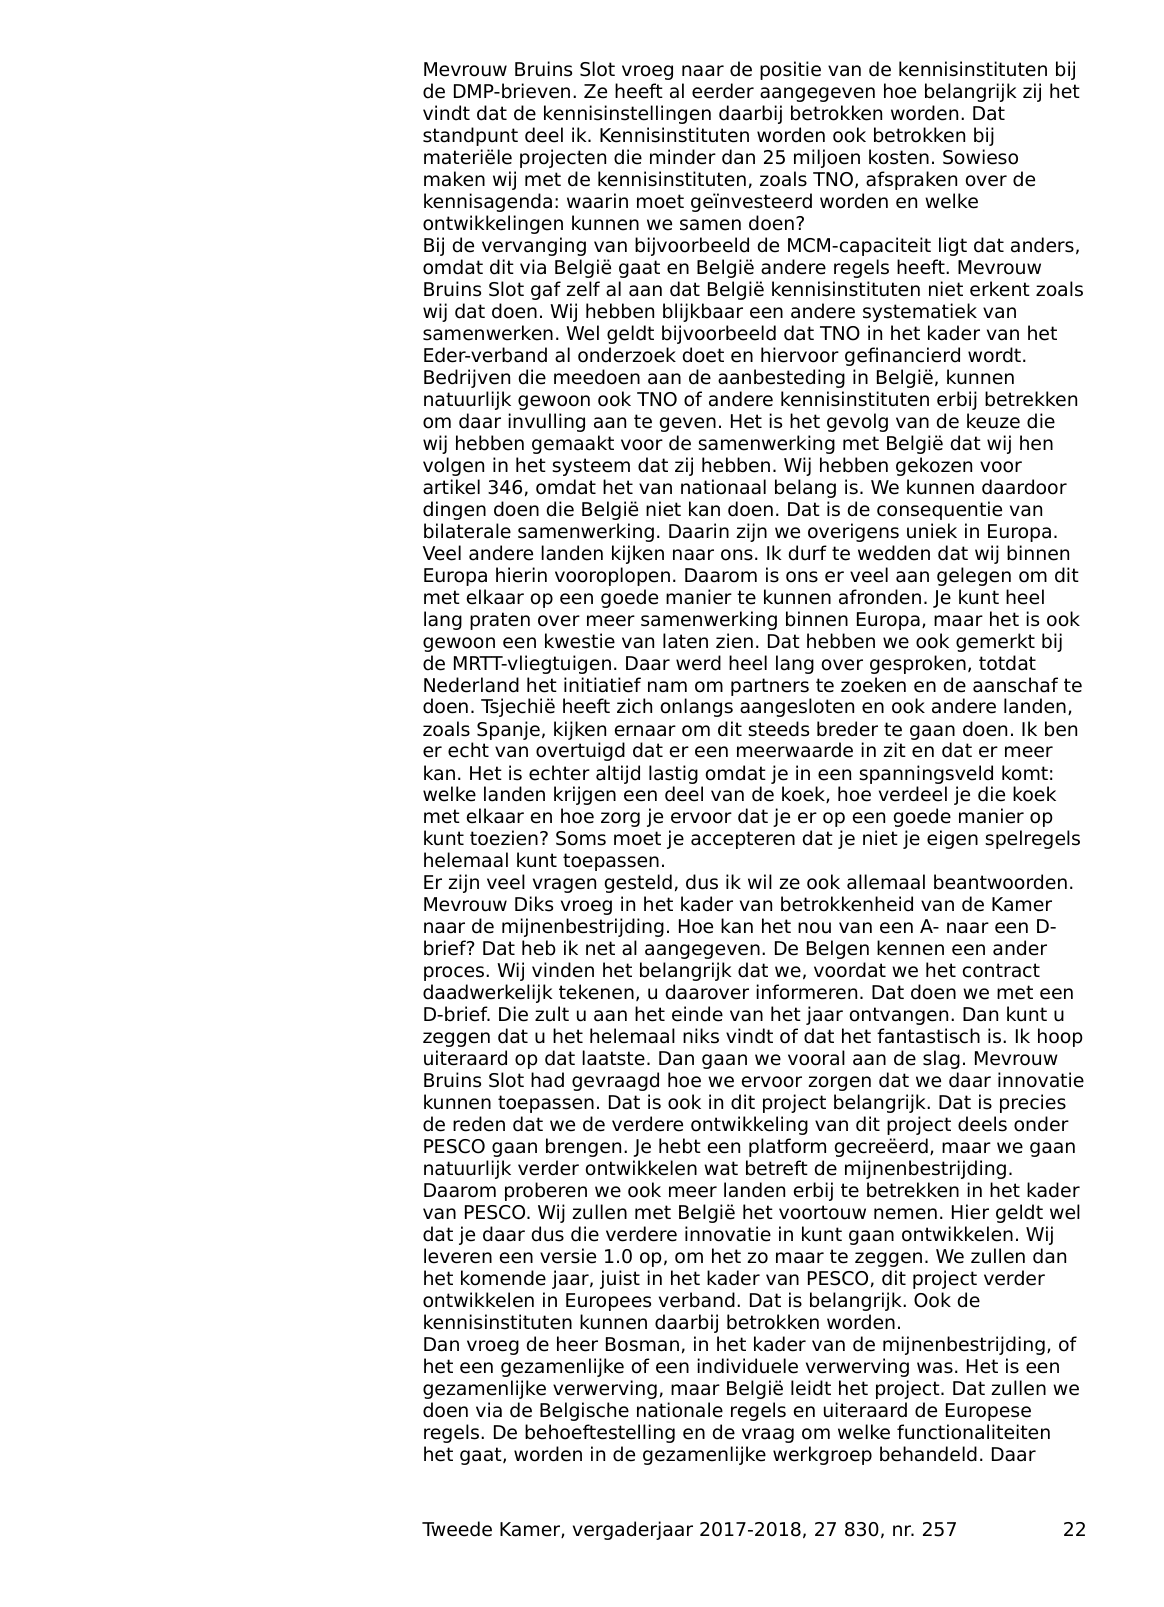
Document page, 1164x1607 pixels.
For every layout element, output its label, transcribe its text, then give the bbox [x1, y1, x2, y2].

text Er zijn veel vragen gesteld, dus ik wil ze ook allemaal beantwoorden. Mevrouw Diks vroeg in het kader van betrokkenheid van de Kamer naar de mijnenbestrijding. Hoe kan het nou van een A- naar een D-brief? Dat heb ik net al aangegeven. De Belgen kennen een ander proces. Wij vinden het belangrijk dat we, voordat we het contract daadwerkelijk tekenen, u daarover informeren. Dat doen we met een D-brief. Die zult u aan het einde van het jaar ontvangen. Dan kunt u zeggen dat u het helemaal niks vindt of dat het fantastisch is. Ik hoop uiteraard op dat laatste. Dan gaan we vooral aan de slag. Mevrouw Bruins Slot had gevraagd hoe we ervoor zorgen dat we daar innovatie kunnen toepassen. Dat is ook in dit project belangrijk. Dat is precies de reden dat we de verdere ontwikkeling van dit project deels onder PESCO gaan brengen. Je hebt een platform gecreëerd, maar we gaan natuurlijk verder ontwikkelen wat betreft de mijnenbestrijding. Daarom proberen we ook meer landen erbij te betrekken in het kader van PESCO. Wij zullen met België het voortouw nemen. Hier geldt wel dat je daar dus die verdere innovatie in kunt gaan ontwikkelen. Wij leveren een versie 1.0 op, om het zo maar te zeggen. We zullen dan het komende jaar, juist in het kader van PESCO, dit project verder ontwikkelen in Europees verband. Dat is belangrijk. Ook de kennisinstituten kunnen daarbij betrokken worden. [422, 872, 1087, 1334]
text Bij de vervanging van bijvoorbeeld de MCM-capaciteit ligt dat anders, omdat dit via België gaat en België andere regels heeft. Mevrouw Bruins Slot gaf zelf al aan dat België kennisinstituten niet erkent zoals wij dat doen. Wij hebben blijkbaar een andere systematiek van samenwerken. Wel geldt bijvoorbeeld dat TNO in het kader van het Eder-verband al onderzoek doet en hiervoor gefinancierd wordt. Bedrijven die meedoen aan de aanbesteding in België, kunnen natuurlijk gewoon ook TNO of andere kennisinstituten erbij betrekken om daar invulling aan te geven. Het is het gevolg van de keuze die wij hebben gemaakt voor de samenwerking met België dat wij hen volgen in het systeem dat zij hebben. Wij hebben gekozen voor artikel 346, omdat het van nationaal belang is. We kunnen daardoor dingen doen die België niet kan doen. Dat is de consequentie van bilaterale samenwerking. Daarin zijn we overigens uniek in Europa. Veel andere landen kijken naar ons. Ik durf te wedden dat wij binnen Europa hierin vooroplopen. Daarom is ons er veel aan gelegen om dit met elkaar op een goede manier te kunnen afronden. Je kunt heel lang praten over meer samenwerking binnen Europa, maar het is ook gewoon een kwestie van laten zien. Dat hebben we ook gemerkt bij de MRTT-vliegtuigen. Daar werd heel lang over gesproken, totdat Nederland het initiatief nam om partners te zoeken en de aanschaf te doen. Tsjechië heeft zich onlangs aangesloten en ook andere landen, zoals Spanje, kijken ernaar om dit steeds breder te gaan doen. Ik ben er echt van overtuigd dat er een meerwaarde in zit en dat er meer kan. Het is echter altijd lastig omdat je in een spanningsveld komt: welke landen krijgen een deel van de koek, hoe verdeel je die koek met elkaar en hoe zorg je ervoor dat je er op een goede manier op kunt toezien? Soms moet je accepteren dat je niet je eigen spelregels helemaal kunt toepassen. [422, 235, 1087, 872]
text Dan vroeg de heer Bosman, in het kader van de mijnenbestrijding, of het een gezamenlijke of een individuele verwerving was. Het is een gezamenlijke verwerving, maar België leidt het project. Dat zullen we doen via de Belgische nationale regels en uiteraard de Europese regels. De behoeftestelling en de vraag om welke functionaliteiten het gaat, worden in de gezamenlijke werkgroep behandeld. Daar [422, 1334, 1087, 1466]
text Mevrouw Bruins Slot vroeg naar de positie van de kennisinstituten bij de DMP-brieven. Ze heeft al eerder aangegeven hoe belangrijk zij het vindt dat de kennisinstellingen daarbij betrokken worden. Dat standpunt deel ik. Kennisinstituten worden ook betrokken bij materiële projecten die minder dan 25 miljoen kosten. Sowieso maken wij met de kennisinstituten, zoals TNO, afspraken over de kennisagenda: waarin moet geïnvesteerd worden en welke ontwikkelingen kunnen we samen doen? [422, 59, 1087, 235]
